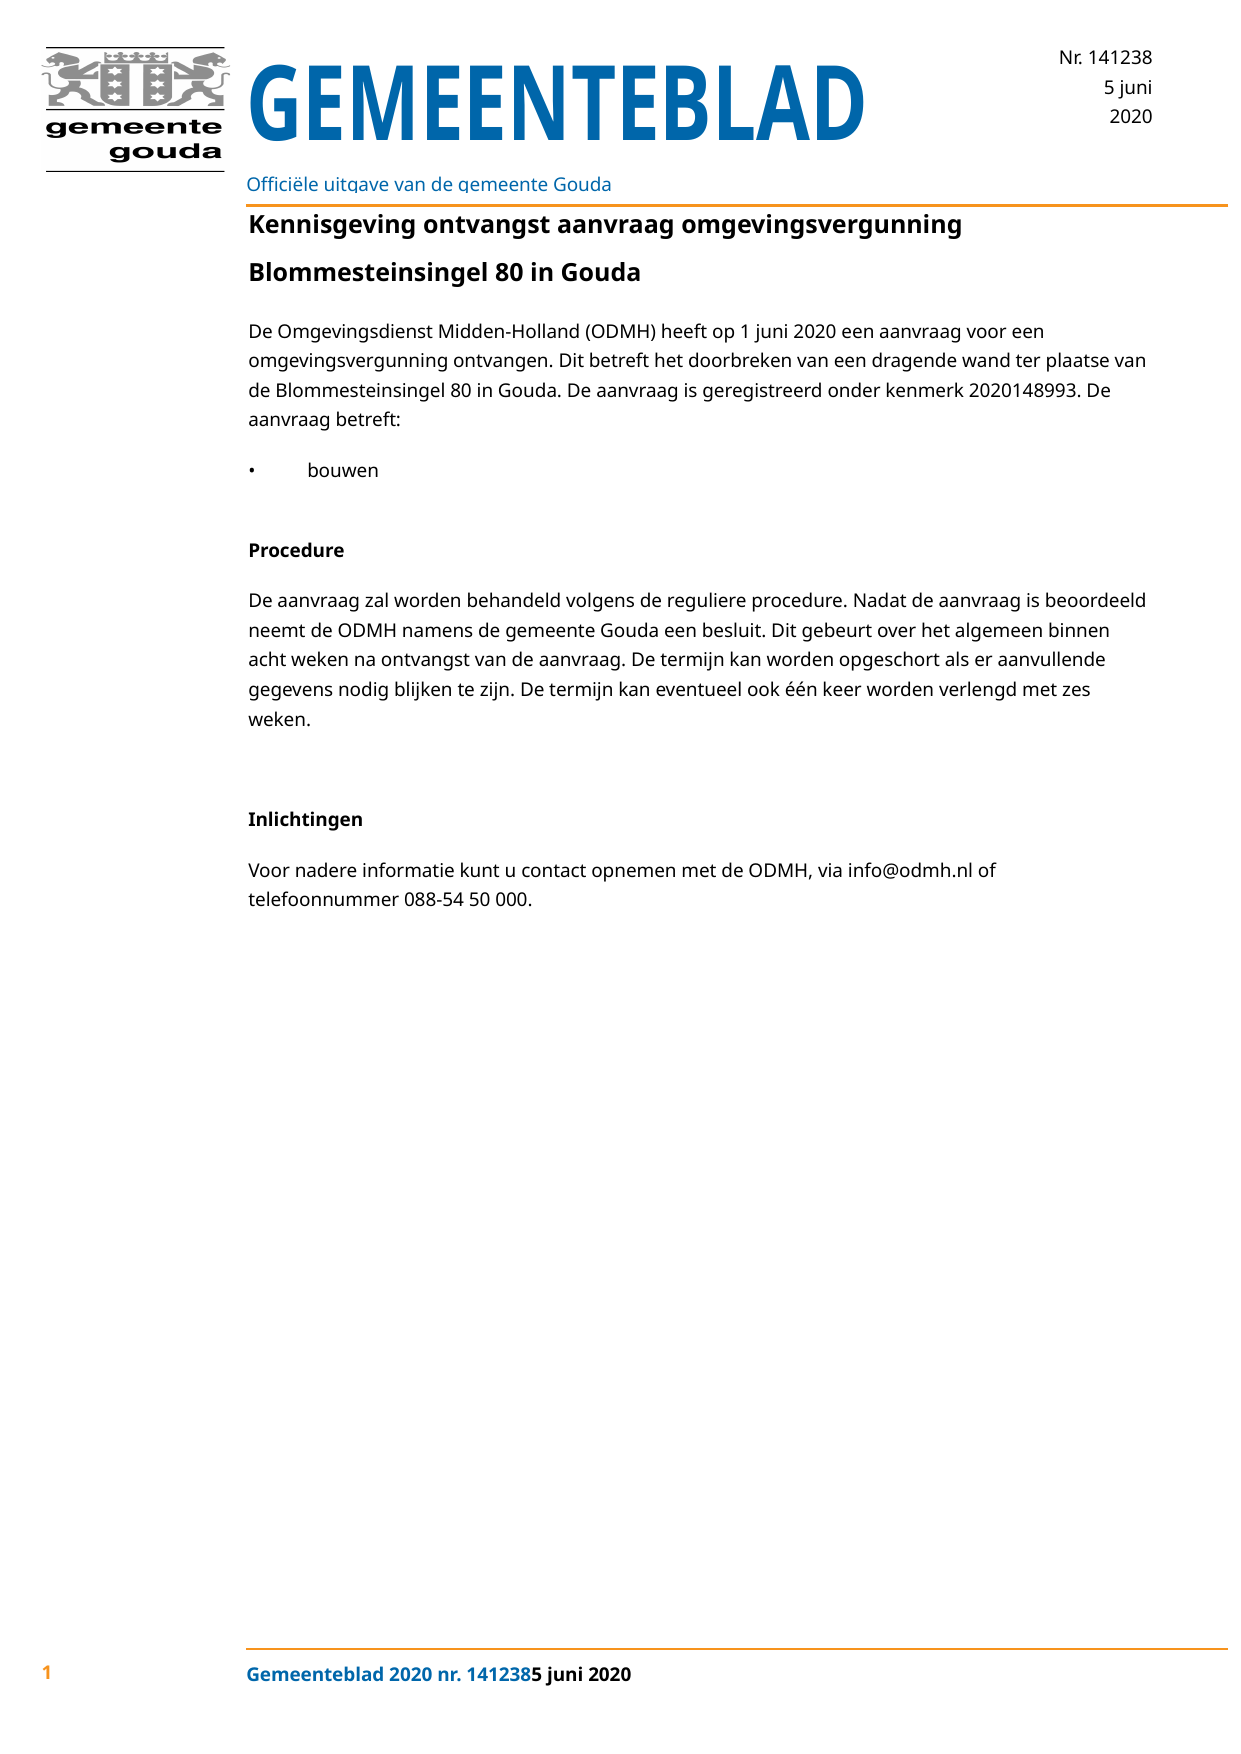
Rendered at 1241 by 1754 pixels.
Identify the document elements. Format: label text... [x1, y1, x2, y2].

text De aanvraag zal worden behandeld volgens de reguliere procedure. Nadat de aanvraag is beoordeeld neemt de ODMH namens de gemeente Gouda een besluit. Dit gebeurt over het algemeen binnen acht weken na ontvangst van de aanvraag. De termijn kan worden opgeschort als er aanvullende gegevens nodig blijken te zijn. De termijn kan eventueel ook één keer worden verlengd met zes weken. [248, 587, 1152, 732]
text De Omgevingsdienst Midden-Holland (ODMH) heeft op 1 juni 2020 een aanvraag voor een omgevingsvergunning ontvangen. Dit betreft het doorbreken van een dragende wand ter plaatse van de Blommesteinsingel 80 in Gouda. De aanvraag is geregistreerd onder kenmerk 2020148993. De aanvraag betreft: [248, 318, 1152, 432]
text Inlichtingen [248, 807, 1152, 832]
text Voor nadere informatie kunt u contact opnemen met de ODMH, via info@odmh.nl of telefoonnummer 088-54 50 000. [248, 857, 1152, 912]
text Procedure [248, 537, 1152, 563]
list bouwen [248, 457, 1152, 483]
picture [41, 47, 231, 172]
text Kennisgeving ontvangst aanvraag omgevingsvergunning Blommesteinsingel 80 in Gouda [248, 207, 1152, 288]
